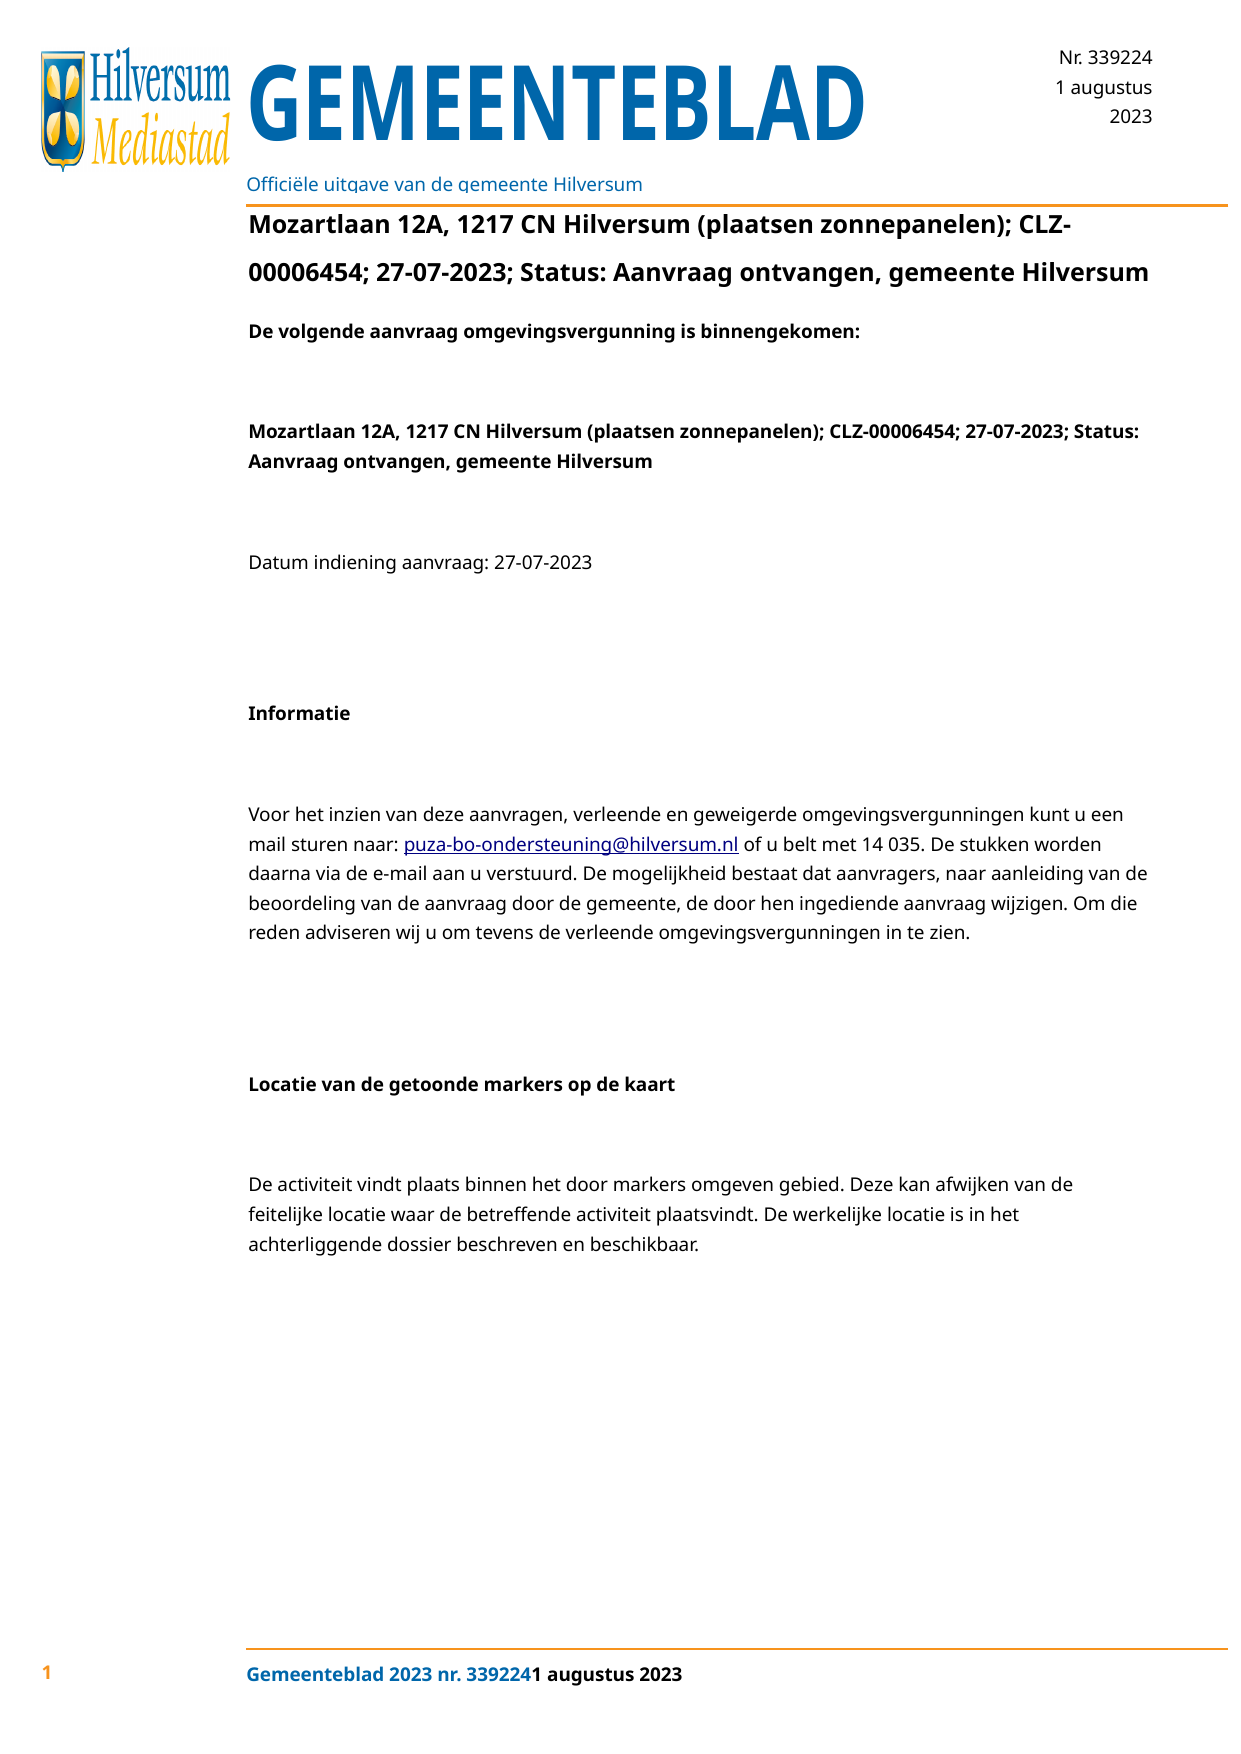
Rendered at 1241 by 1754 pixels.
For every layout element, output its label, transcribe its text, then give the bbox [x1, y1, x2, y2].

text De activiteit vindt plaats binnen het door markers omgeven gebied. Deze kan afwijken van de feitelijke locatie waar de betreffende activiteit plaatsvindt. De werkelijke locatie is in het achterliggende dossier beschreven en beschikbaar. [248, 1172, 1152, 1257]
text Mozartlaan 12A, 1217 CN Hilversum (plaatsen zonnepanelen); CLZ-00006454; 27-07-2023; Status: Aanvraag ontvangen, gemeente Hilversum [248, 419, 1152, 474]
text Informatie [248, 700, 1152, 726]
text Datum indiening aanvraag: 27-07-2023 [248, 549, 1152, 575]
text Locatie van de getoonde markers op de kaart [248, 1071, 1152, 1097]
text Voor het inzien van deze aanvragen, verleende en geweigerde omgevingsvergunningen kunt u een mail sturen naar: puza-bo-ondersteuning@hilversum.nl of u belt met 14 035. De stukken worden daarna via de e-mail aan u verstuurd. De mogelijkheid bestaat dat aanvragers, naar aanleiding van de beoordeling van de aanvraag door de gemeente, de door hen ingediende aanvraag wijzigen. Om die reden adviseren wij u om tevens de verleende omgevingsvergunningen in te zien. [248, 801, 1152, 945]
text Mozartlaan 12A, 1217 CN Hilversum (plaatsen zonnepanelen); CLZ-00006454; 27-07-2023; Status: Aanvraag ontvangen, gemeente Hilversum [248, 207, 1152, 288]
picture [41, 47, 231, 172]
text De volgende aanvraag omgevingsvergunning is binnengekomen: [248, 318, 1152, 344]
